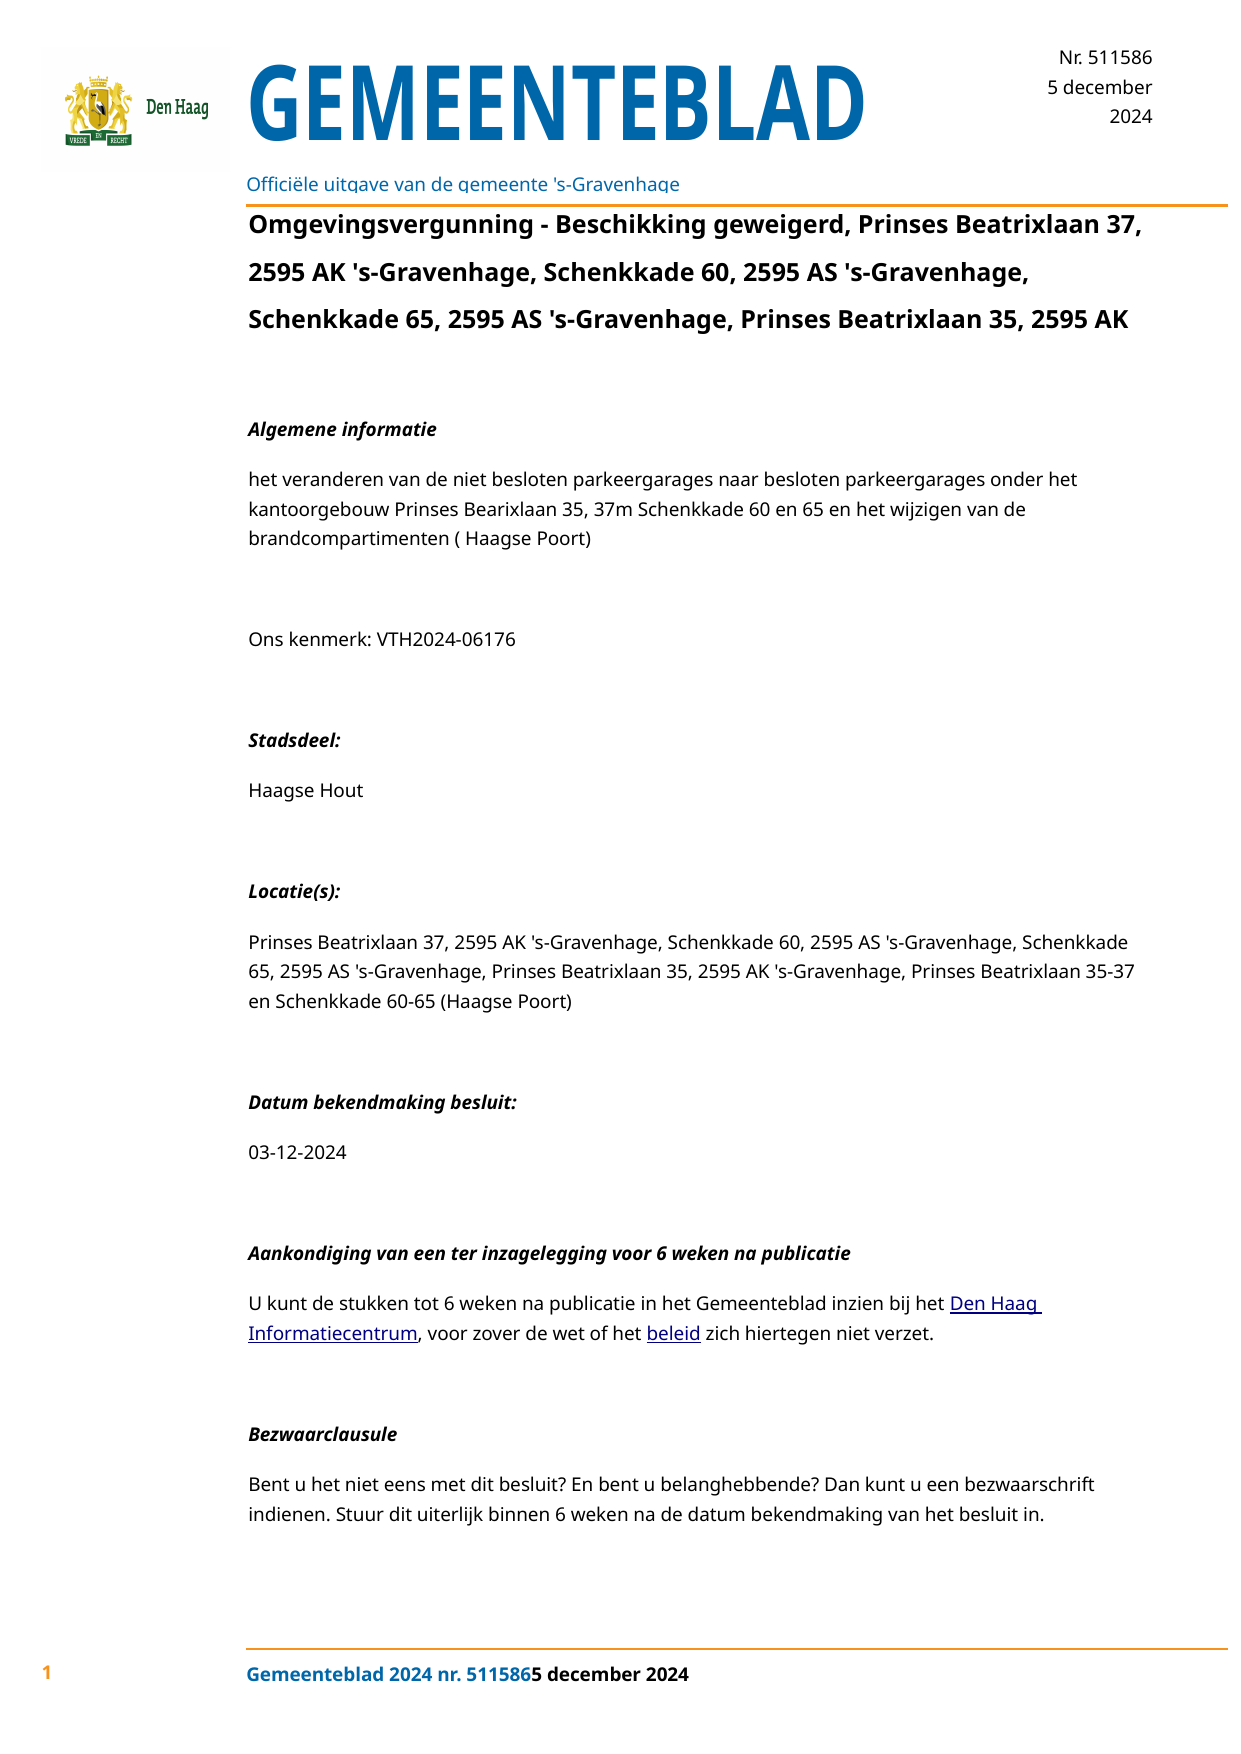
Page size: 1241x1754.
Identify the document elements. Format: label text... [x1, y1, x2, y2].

text Datum bekendmaking besluit: [248, 1089, 1152, 1114]
text Haagse Hout [248, 778, 1152, 803]
text Prinses Beatrixlaan 37, 2595 AK 's-Gravenhage, Schenkkade 60, 2595 AS 's-Gravenhage, Schenkkade 65, 2595 AS 's-Gravenhage, Prinses Beatrixlaan 35, 2595 AK 's-Gravenhage, Prinses Beatrixlaan 35-37 en Schenkkade 60-65 (Haagse Poort) [248, 929, 1152, 1014]
text Bezwaarclausule [248, 1421, 1152, 1447]
text Omgevingsvergunning - Beschikking geweigerd, Prinses Beatrixlaan 37, 2595 AK 's-Gravenhage, Schenkkade 60, 2595 AS 's-Gravenhage, Schenkkade 65, 2595 AS 's-Gravenhage, Prinses Beatrixlaan 35, 2595 AK [248, 207, 1152, 336]
text Stadsdeel: [248, 727, 1152, 753]
picture [41, 47, 231, 172]
text Aankondiging van een ter inzagelegging voor 6 weken na publicatie [248, 1240, 1152, 1266]
text Ons kenmerk: VTH2024-06176 [248, 626, 1152, 652]
text 03-12-2024 [248, 1139, 1152, 1165]
text het veranderen van de niet besloten parkeergarages naar besloten parkeergarages onder het kantoorgebouw Prinses Bearixlaan 35, 37m Schenkkade 60 en 65 en het wijzigen van de brandcompartimenten ( Haagse Poort) [248, 466, 1152, 551]
text Bent u het niet eens met dit besluit? En bent u belanghebbende? Dan kunt u een bezwaarschrift indienen. Stuur dit uiterlijk binnen 6 weken na de datum bekendmaking van het besluit in. [248, 1471, 1152, 1527]
text Algemene informatie [248, 416, 1152, 442]
text Locatie(s): [248, 878, 1152, 904]
text U kunt de stukken tot 6 weken na publicatie in het Gemeenteblad inzien bij het Den Haag Informatiecentrum, voor zover de wet of het beleid zich hiertegen niet verzet. [248, 1291, 1152, 1346]
